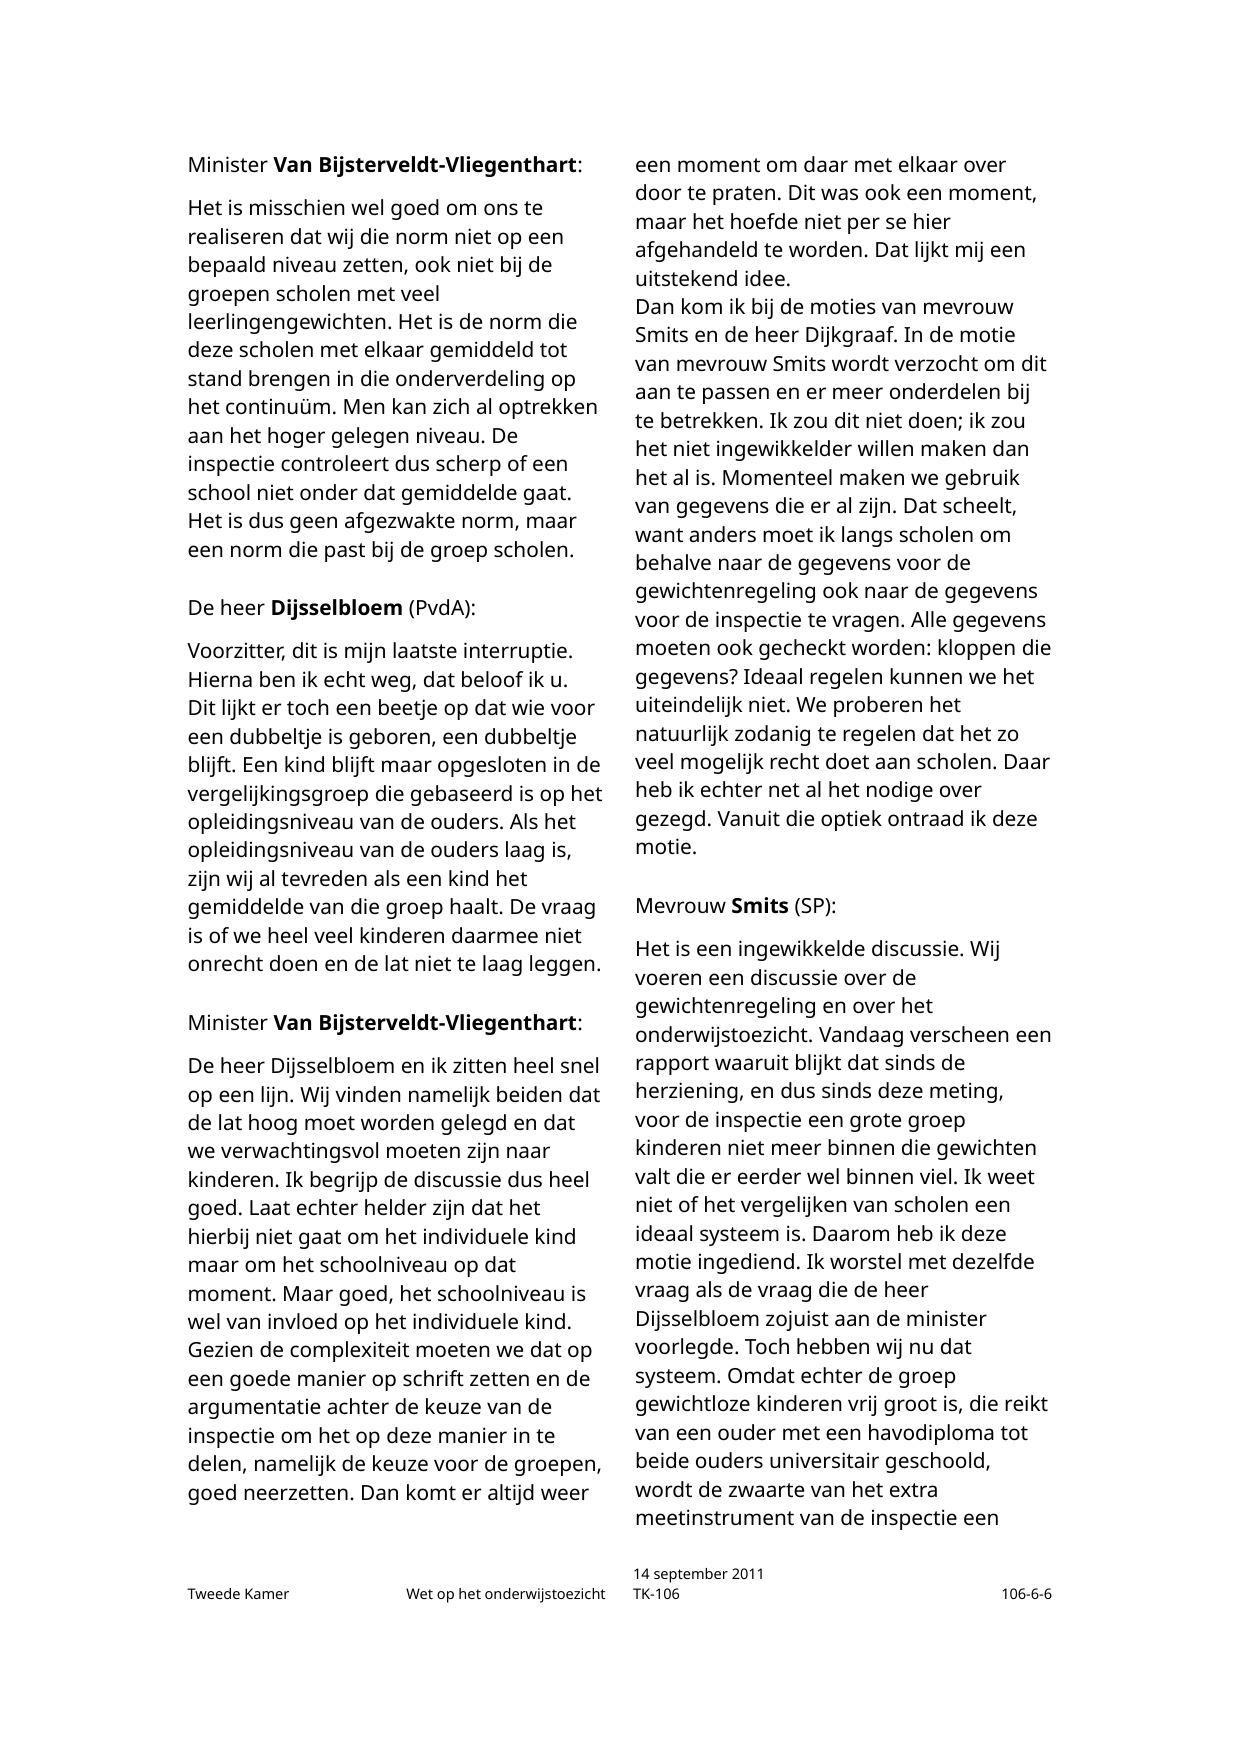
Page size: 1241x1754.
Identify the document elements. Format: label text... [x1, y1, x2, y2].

text Mevrouw Smits (SP): [635, 891, 1053, 919]
text De heer Dijsselbloem en ik zitten heel snel op een lijn. Wij vinden namelijk beiden dat de lat hoog moet worden gelegd en dat we verwachtingsvol moeten zijn naar kinderen. Ik begrijp de discussie dus heel goed. Laat echter helder zijn dat het hierbij niet gaat om het individuele kind maar om het schoolniveau op dat moment. Maar goed, het schoolniveau is wel van invloed op het individuele kind. Gezien de complexiteit moeten we dat op een goede manier op schrift zetten en de argumentatie achter de keuze van de inspectie om het op deze manier in te delen, namelijk de keuze voor de groepen, goed neerzetten. Dan komt er altijd weer [187, 1051, 605, 1506]
text Voorzitter, dit is mijn laatste interruptie. Hierna ben ik echt weg, dat beloof ik u. [187, 637, 605, 693]
text Minister Van Bijsterveldt-Vliegenthart: [187, 1008, 605, 1036]
text Dit lijkt er toch een beetje op dat wie voor een dubbeltje is geboren, een dubbeltje blijft. Een kind blijft maar opgesloten in de vergelijkingsgroep die gebaseerd is op het opleidingsniveau van de ouders. Als het opleidingsniveau van de ouders laag is, zijn wij al tevreden als een kind het gemiddelde van die groep haalt. De vraag is of we heel veel kinderen daarmee niet onrecht doen en de lat niet te laag leggen. [187, 693, 605, 978]
text een moment om daar met elkaar over door te praten. Dit was ook een moment, maar het hoefde niet per se hier afgehandeld te worden. Dat lijkt mij een uitstekend idee. [635, 150, 1053, 292]
text De heer Dijsselbloem (PvdA): [187, 593, 605, 622]
text Minister Van Bijsterveldt-Vliegenthart: [187, 150, 605, 178]
text Het is misschien wel goed om ons te realiseren dat wij die norm niet op een bepaald niveau zetten, ook niet bij de groepen scholen met veel leerlingengewichten. Het is de norm die deze scholen met elkaar gemiddeld tot stand brengen in die onderverdeling op het continuüm. Men kan zich al optrekken aan het hoger gelegen niveau. De inspectie controleert dus scherp of een school niet onder dat gemiddelde gaat. Het is dus geen afgezwakte norm, maar een norm die past bij de groep scholen. [187, 193, 605, 563]
text Dan kom ik bij de moties van mevrouw Smits en de heer Dijkgraaf. In de motie van mevrouw Smits wordt verzocht om dit aan te passen en er meer onderdelen bij te betrekken. Ik zou dit niet doen; ik zou het niet ingewikkelder willen maken dan het al is. Momenteel maken we gebruik van gegevens die er al zijn. Dat scheelt, want anders moet ik langs scholen om behalve naar de gegevens voor de gewichtenregeling ook naar de gegevens voor de inspectie te vragen. Alle gegevens moeten ook gecheckt worden: kloppen die gegevens? Ideaal regelen kunnen we het uiteindelijk niet. We proberen het natuurlijk zodanig te regelen dat het zo veel mogelijk recht doet aan scholen. Daar heb ik echter net al het nodige over gezegd. Vanuit die optiek ontraad ik deze motie. [635, 292, 1053, 861]
text Het is een ingewikkelde discussie. Wij voeren een discussie over de gewichtenregeling en over het onderwijstoezicht. Vandaag verscheen een rapport waaruit blijkt dat sinds de herziening, en dus sinds deze meting, voor de inspectie een grote groep kinderen niet meer binnen die gewichten valt die er eerder wel binnen viel. Ik weet niet of het vergelijken van scholen een ideaal systeem is. Daarom heb ik deze motie ingediend. Ik worstel met dezelfde vraag als de vraag die de heer Dijsselbloem zojuist aan de minister voorlegde. Toch hebben wij nu dat systeem. Omdat echter de groep gewichtloze kinderen vrij groot is, die reikt van een ouder met een havodiploma tot beide ouders universitair geschoold, wordt de zwaarte van het extra meetinstrument van de inspectie een [635, 934, 1053, 1532]
